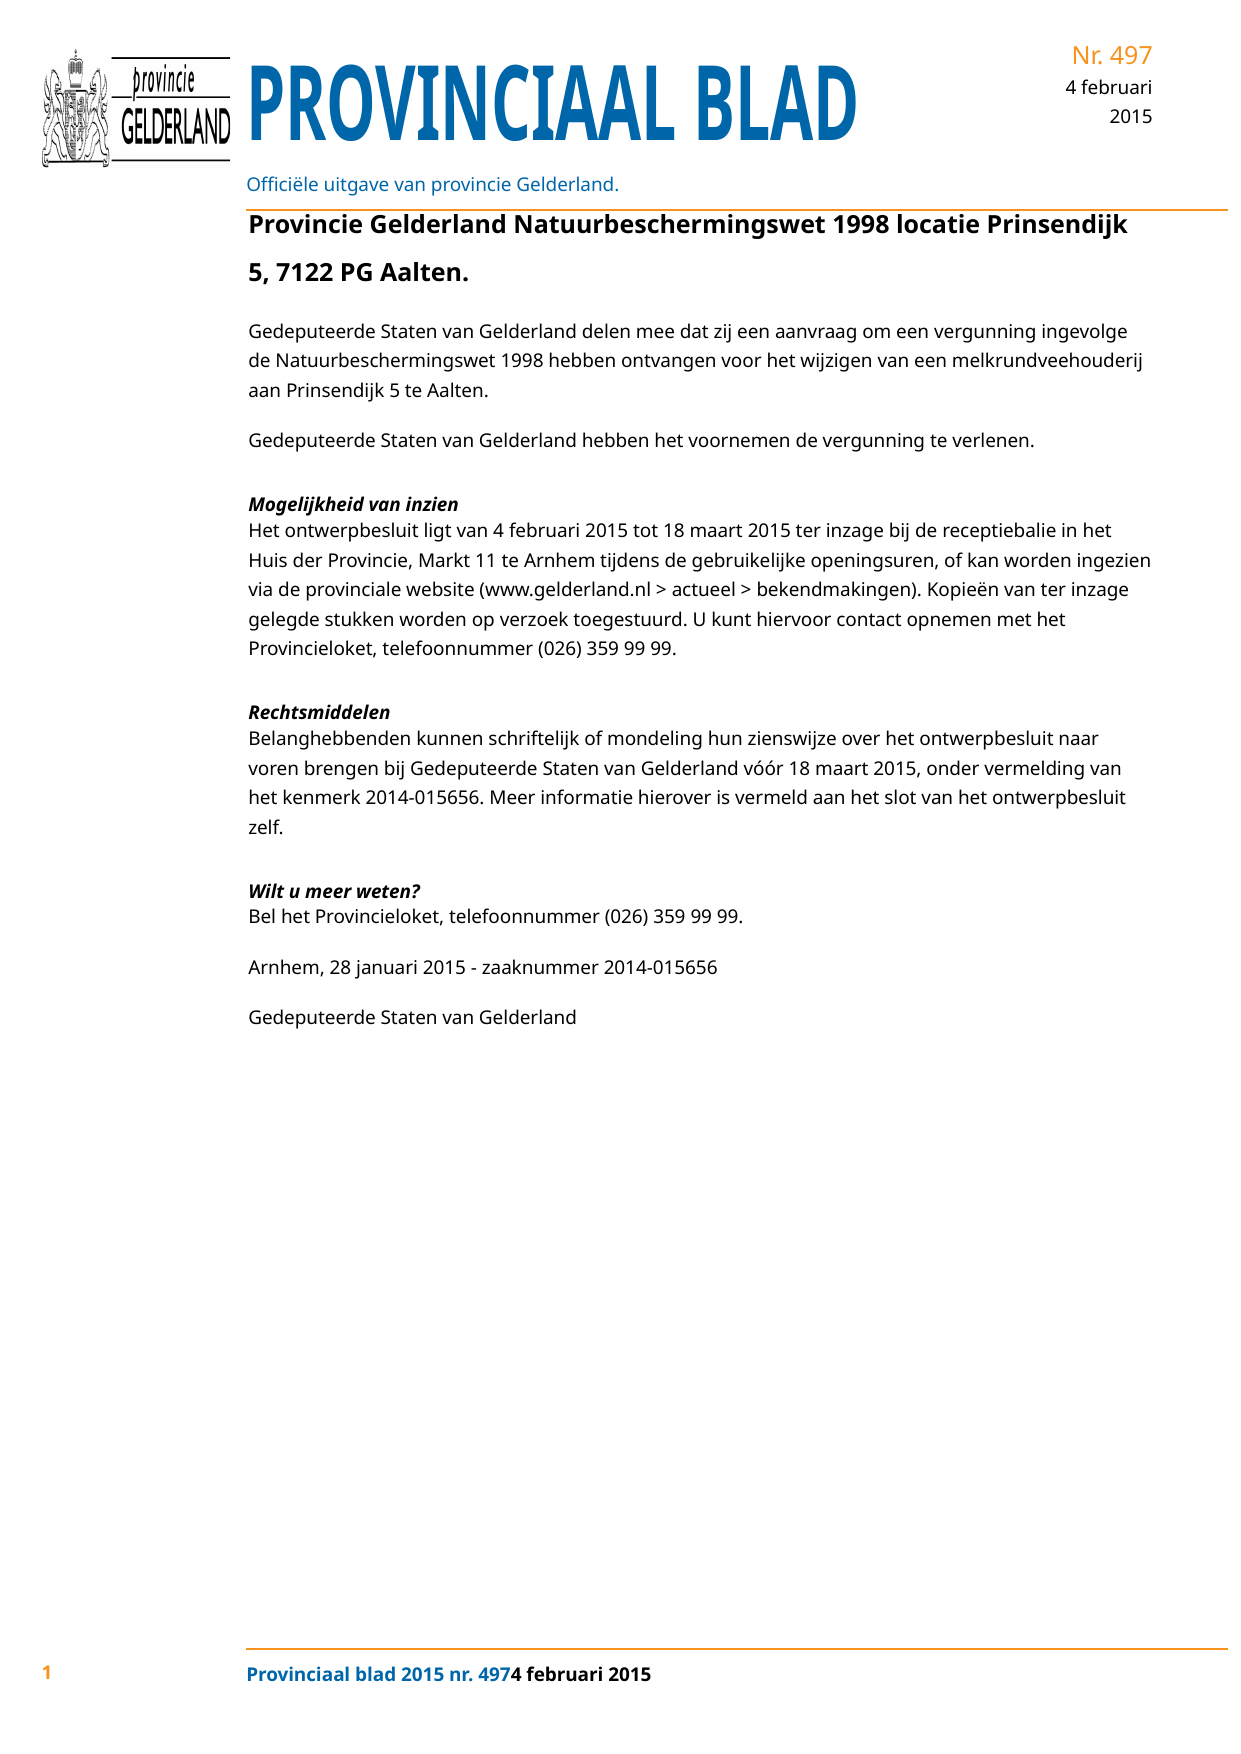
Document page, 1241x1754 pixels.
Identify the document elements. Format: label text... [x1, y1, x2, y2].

text Belanghebbenden kunnen schriftelijk of mondeling hun zienswijze over het ontwerpbesluit naar voren brengen bij Gedeputeerde Staten van Gelderland vóór 18 maart 2015, onder vermelding van het kenmerk 2014-015656. Meer informatie hierover is vermeld aan het slot van het ontwerpbesluit zelf. [248, 725, 1152, 840]
text Wilt u meer weten? [248, 878, 1152, 904]
text Gedeputeerde Staten van Gelderland hebben het voornemen de vergunning te verlenen. [248, 427, 1152, 453]
text Het ontwerpbesluit ligt van 4 februari 2015 tot 18 maart 2015 ter inzage bij de receptiebalie in het Huis der Provincie, Markt 11 te Arnhem tijdens de gebruikelijke openingsuren, of kan worden ingezien via de provinciale website (www.gelderland.nl > actueel > bekendmakingen). Kopieën van ter inzage gelegde stukken worden op verzoek toegestuurd. U kunt hiervoor contact opnemen met het Provincieloket, telefoonnummer (026) 359 99 99. [248, 517, 1152, 661]
text Provincie Gelderland Natuurbeschermingswet 1998 locatie Prinsendijk 5, 7122 PG Aalten. [248, 211, 1152, 288]
text Gedeputeerde Staten van Gelderland [248, 1004, 1152, 1030]
text Rechtsmiddelen [248, 699, 1152, 725]
text Arnhem, 28 januari 2015 - zaaknummer 2014-015656 [248, 954, 1152, 980]
text Bel het Provincieloket, telefoonnummer (026) 359 99 99. [248, 904, 1152, 929]
text Mogelijkheid van inzien [248, 491, 1152, 517]
text Gedeputeerde Staten van Gelderland delen mee dat zij een aanvraag om een vergunning ingevolge de Natuurbeschermingswet 1998 hebben ontvangen voor het wijzigen van een melkrundveehouderij aan Prinsendijk 5 te Aalten. [248, 318, 1152, 403]
picture [41, 47, 231, 172]
